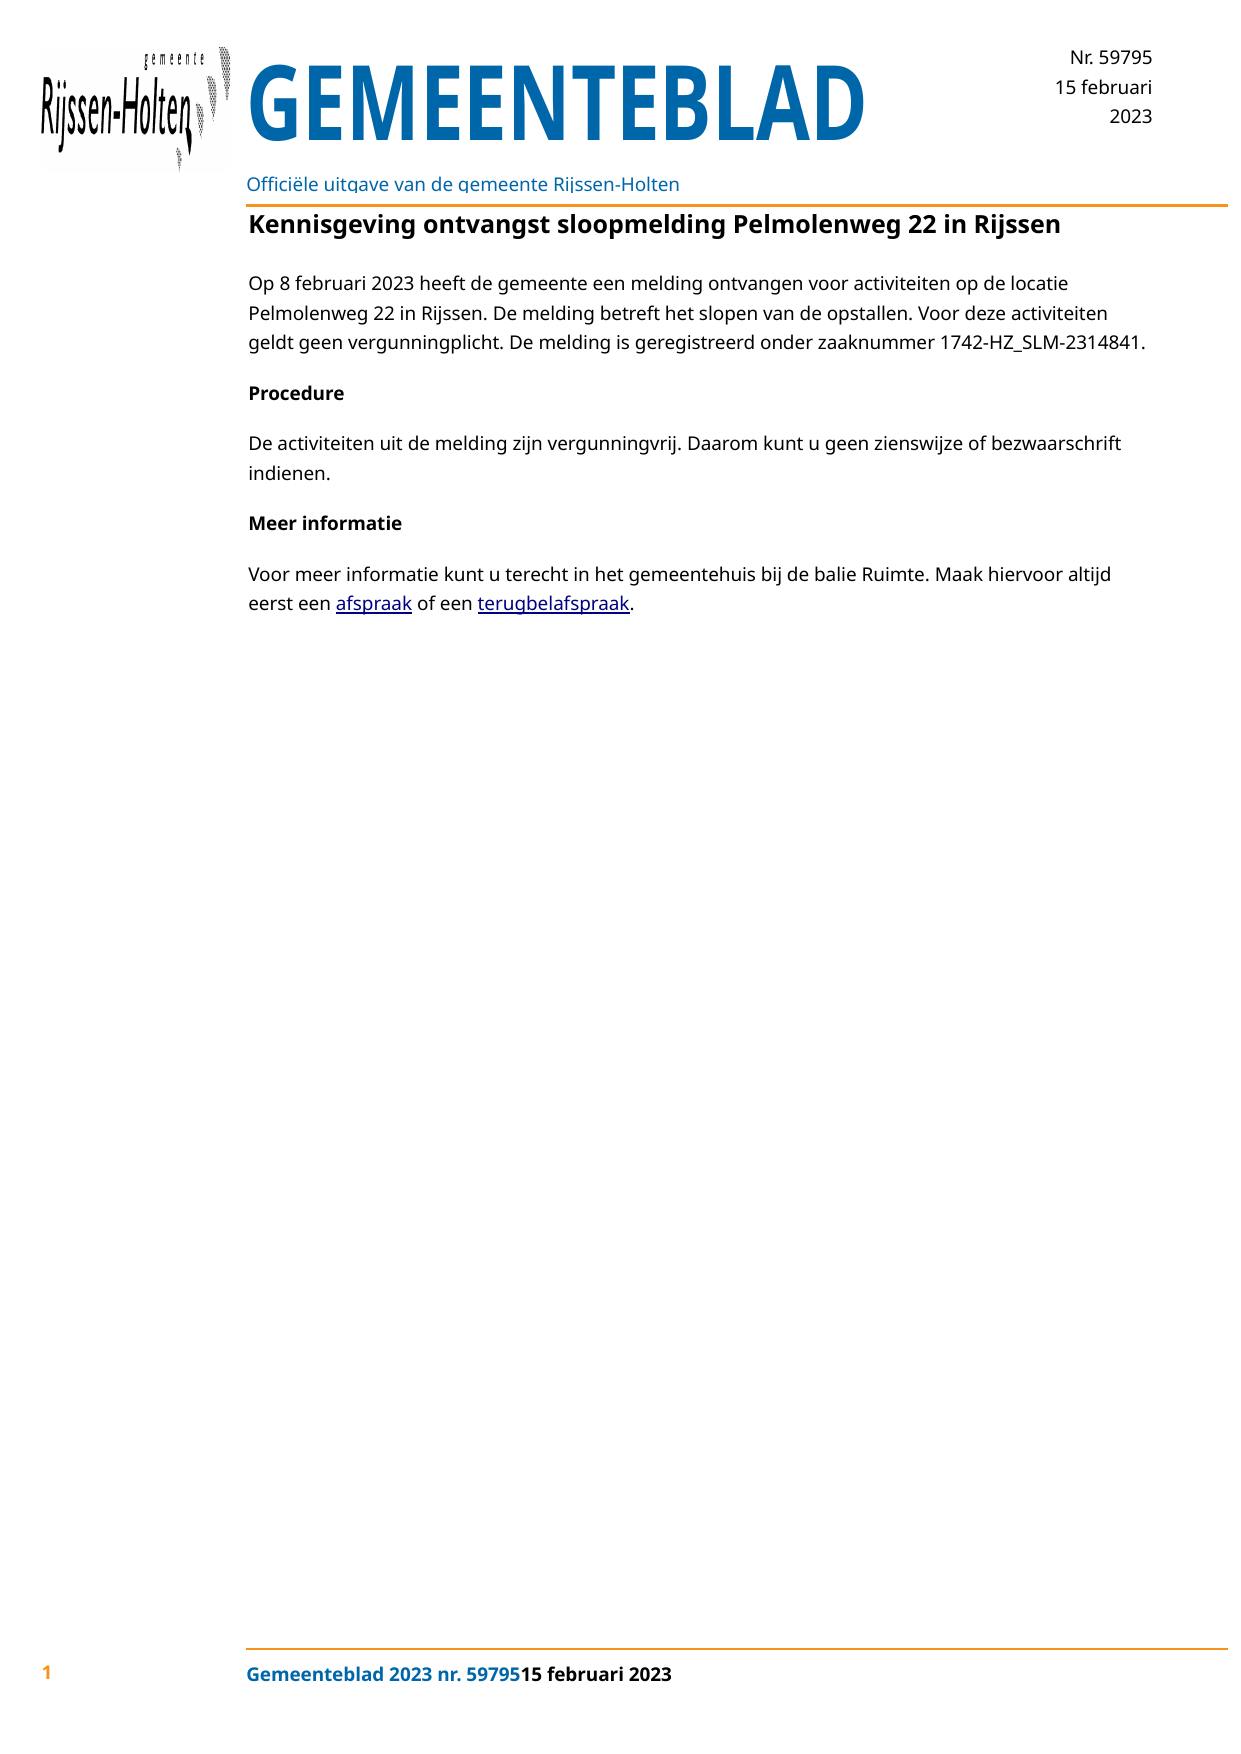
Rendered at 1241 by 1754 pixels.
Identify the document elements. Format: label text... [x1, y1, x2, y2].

text Kennisgeving ontvangst sloopmelding Pelmolenweg 22 in Rijssen [248, 207, 1152, 241]
text Voor meer informatie kunt u terecht in het gemeentehuis bij de balie Ruimte. Maak hiervoor altijd eerst een afspraak of een terugbelafspraak. [248, 561, 1152, 616]
picture [41, 47, 231, 172]
text Procedure [248, 380, 1152, 406]
text Meer informatie [248, 510, 1152, 536]
text De activiteiten uit de melding zijn vergunningvrij. Daarom kunt u geen zienswijze of bezwaarschrift indienen. [248, 430, 1152, 486]
text Op 8 februari 2023 heeft de gemeente een melding ontvangen voor activiteiten op de locatie Pelmolenweg 22 in Rijssen. De melding betreft het slopen van de opstallen. Voor deze activiteiten geldt geen vergunningplicht. De melding is geregistreerd onder zaaknummer 1742-HZ_SLM-2314841. [248, 270, 1152, 355]
